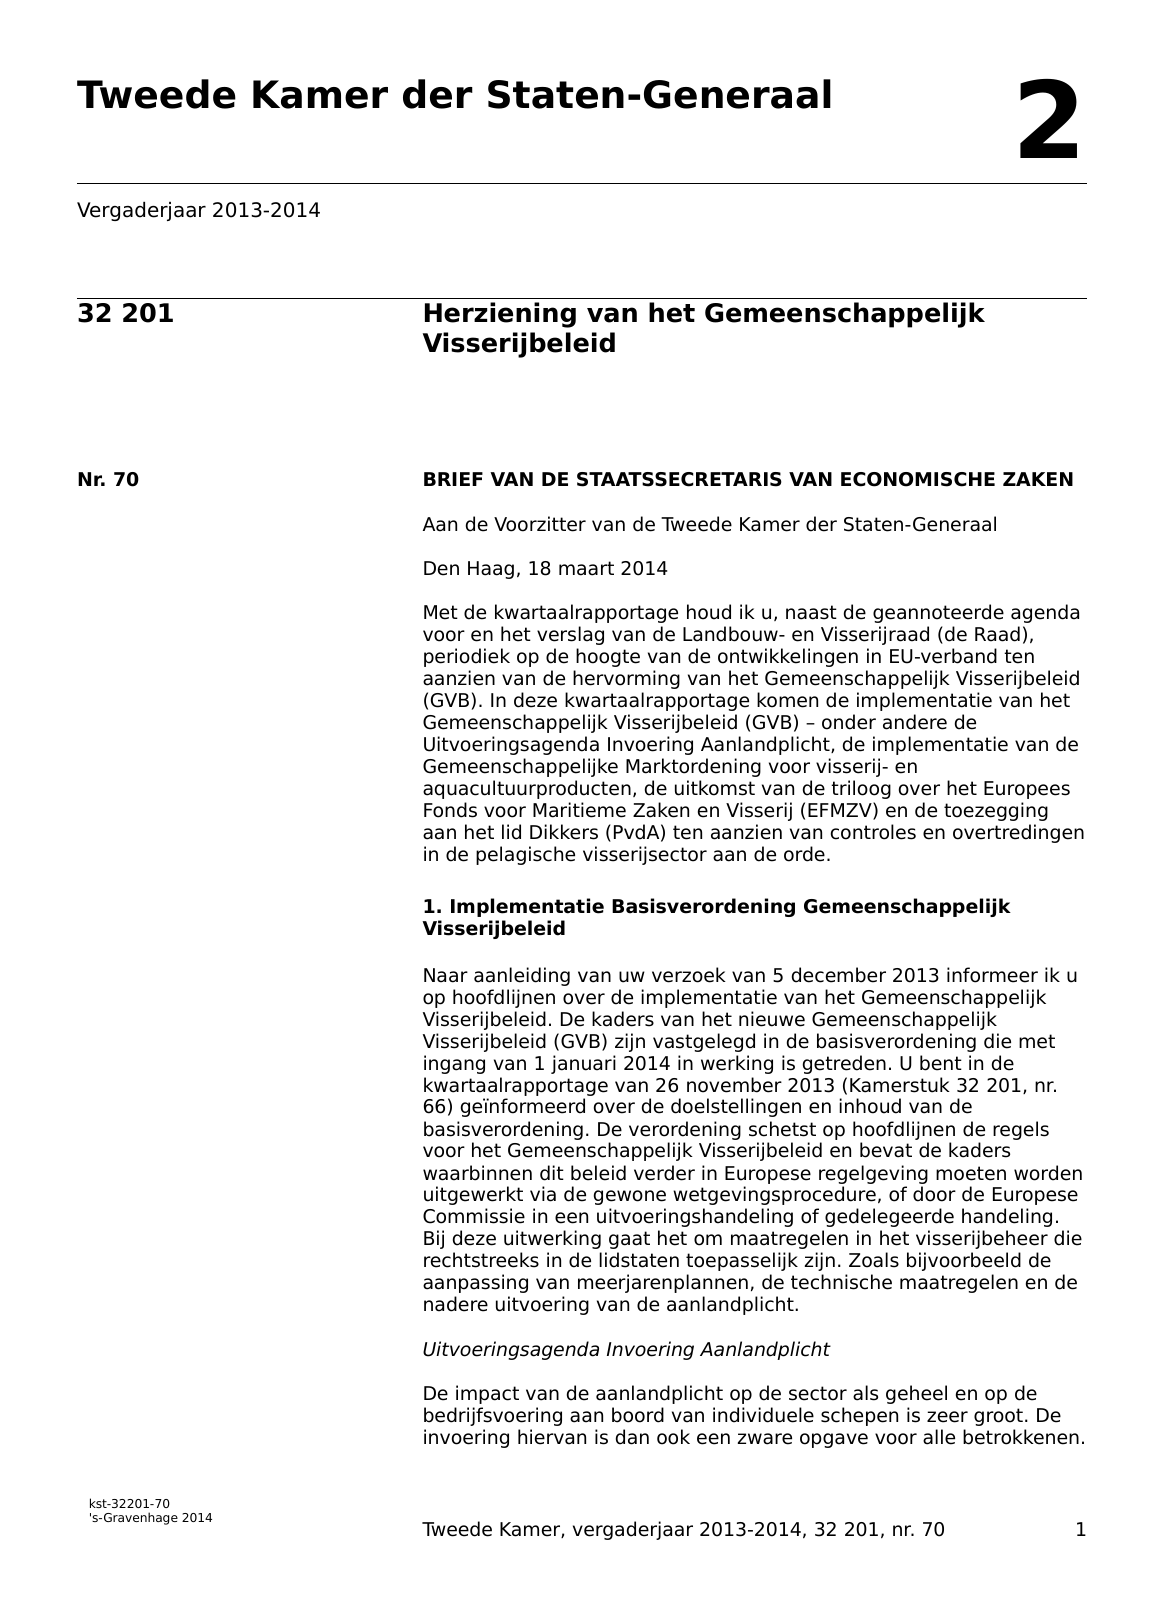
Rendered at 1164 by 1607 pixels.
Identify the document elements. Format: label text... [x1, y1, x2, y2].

text Naar aanleiding van uw verzoek van 5 december 2013 informeer ik u op hoofdlijnen over de implementatie van het Gemeenschappelijk Visserijbeleid. De kaders van het nieuwe Gemeenschappelijk Visserijbeleid (GVB) zijn vastgelegd in de basisverordening die met ingang van 1 januari 2014 in werking is getreden. U bent in de kwartaalrapportage van 26 november 2013 (Kamerstuk 32 201, nr. 66) geïnformeerd over de doelstellingen en inhoud van de basisverordening. De verordening schetst op hoofdlijnen de regels voor het Gemeenschappelijk Visserijbeleid en bevat de kaders waarbinnen dit beleid verder in Europese regelgeving moeten worden uitgewerkt via de gewone wetgevingsprocedure, of door de Europese Commissie in een uitvoeringshandeling of gedelegeerde handeling. Bij deze uitwerking gaat het om maatregelen in het visserijbeheer die rechtstreeks in de lidstaten toepasselijk zijn. Zoals bijvoorbeeld de aanpassing van meerjarenplannen, de technische maatregelen en de nadere uitvoering van de aanlandplicht. [422, 964, 1087, 1316]
subtitle Uitvoeringsagenda Invoering Aanlandplicht [422, 1338, 1087, 1360]
subtitle Nr. 70 BRIEF VAN DE STAATSSECRETARIS VAN ECONOMISCHE ZAKEN [77, 469, 1087, 491]
text kst-32201-70 [88, 1497, 323, 1511]
text 's-Gravenhage 2014 [88, 1511, 323, 1525]
table_header Tweede Kamer der Staten-Generaal [77, 59, 886, 183]
subtitle 1. Implementatie Basisverordening Gemeenschappelijk Visserijbeleid [422, 896, 1087, 939]
subtitle 32 201 Herziening van het Gemeenschappelijk Visserijbeleid [77, 299, 1087, 358]
text Den Haag, 18 maart 2014 [422, 558, 1087, 580]
table_header 2 [886, 59, 1087, 183]
text Met de kwartaalrapportage houd ik u, naast de geannoteerde agenda voor en het verslag van de Landbouw- en Visserijraad (de Raad), periodiek op de hoogte van de ontwikkelingen in EU-verband ten aanzien van de hervorming van het Gemeenschappelijk Visserijbeleid (GVB). In deze kwartaalrapportage komen de implementatie van het Gemeenschappelijk Visserijbeleid (GVB) – onder andere de Uitvoeringsagenda Invoering Aanlandplicht, de implementatie van de Gemeenschappelijke Marktordening voor visserij- en aquacultuurproducten, de uitkomst van de triloog over het Europees Fonds voor Maritieme Zaken en Visserij (EFMZV) en de toezegging aan het lid Dikkers (PvdA) ten aanzien van controles en overtredingen in de pelagische visserijsector aan de orde. [422, 602, 1087, 866]
table_cell Vergaderjaar 2013-2014 [77, 184, 1087, 298]
text De impact van de aanlandplicht op de sector als geheel en op de bedrijfsvoering aan boord van individuele schepen is zeer groot. De invoering hiervan is dan ook een zware opgave voor alle betrokkenen. [422, 1383, 1087, 1448]
text Aan de Voorzitter van de Tweede Kamer der Staten-Generaal [422, 513, 1087, 536]
